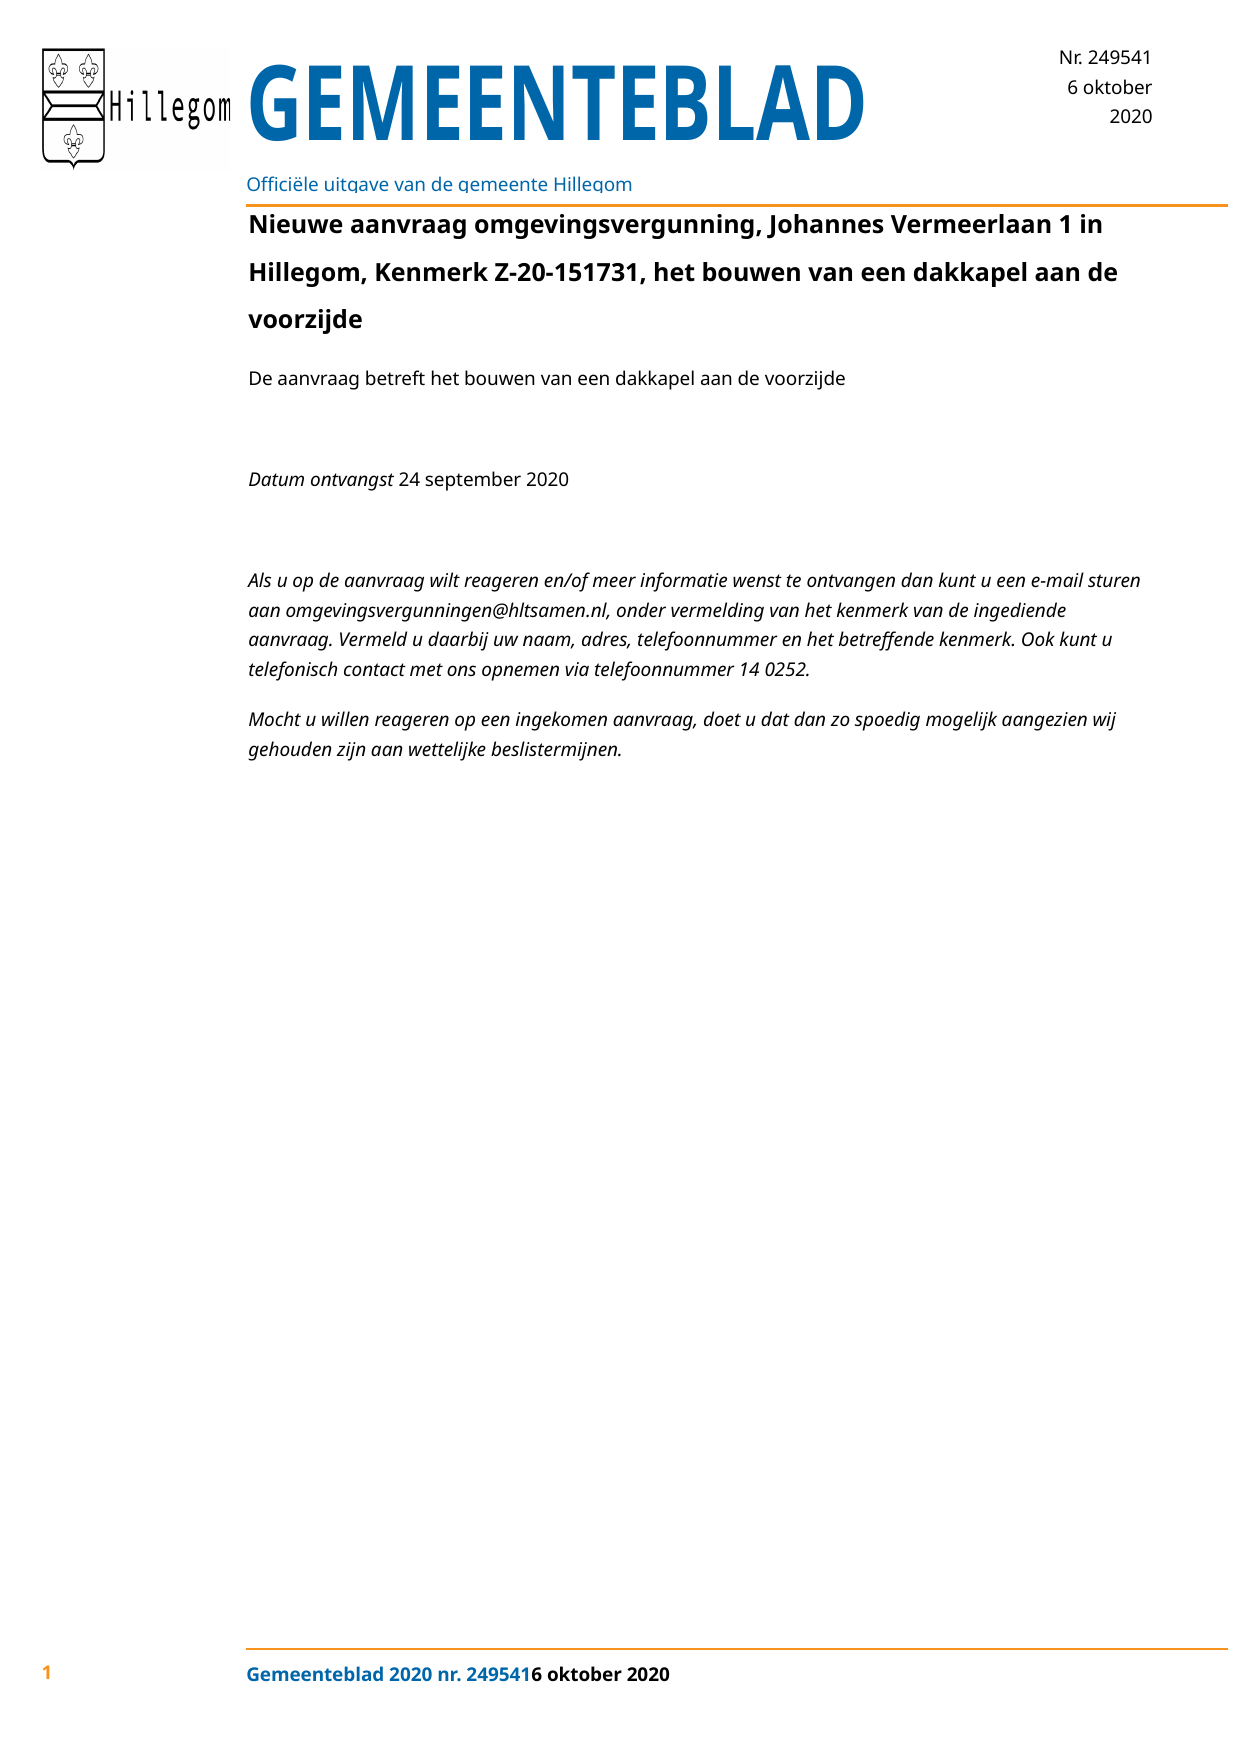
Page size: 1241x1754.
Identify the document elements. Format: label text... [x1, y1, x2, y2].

text Als u op de aanvraag wilt reageren en/of meer informatie wenst te ontvangen dan kunt u een e-mail sturen aan omgevingsvergunningen@hltsamen.nl, onder vermelding van het kenmerk van de ingediende aanvraag. Vermeld u daarbij uw naam, adres, telefoonnummer en het betreffende kenmerk. Ook kunt u telefonisch contact met ons opnemen via telefoonnummer 14 0252. [248, 567, 1152, 682]
text Mocht u willen reageren op een ingekomen aanvraag, doet u dat dan zo spoedig mogelijk aangezien wij gehouden zijn aan wettelijke beslistermijnen. [248, 706, 1152, 762]
text Nieuwe aanvraag omgevingsvergunning, Johannes Vermeerlaan 1 in Hillegom, Kenmerk Z-20-151731, het bouwen van een dakkapel aan de voorzijde [248, 207, 1152, 336]
text De aanvraag betreft het bouwen van een dakkapel aan de voorzijde [248, 366, 1152, 391]
picture [41, 47, 231, 172]
text Datum ontvangst 24 september 2020 [248, 466, 1152, 492]
